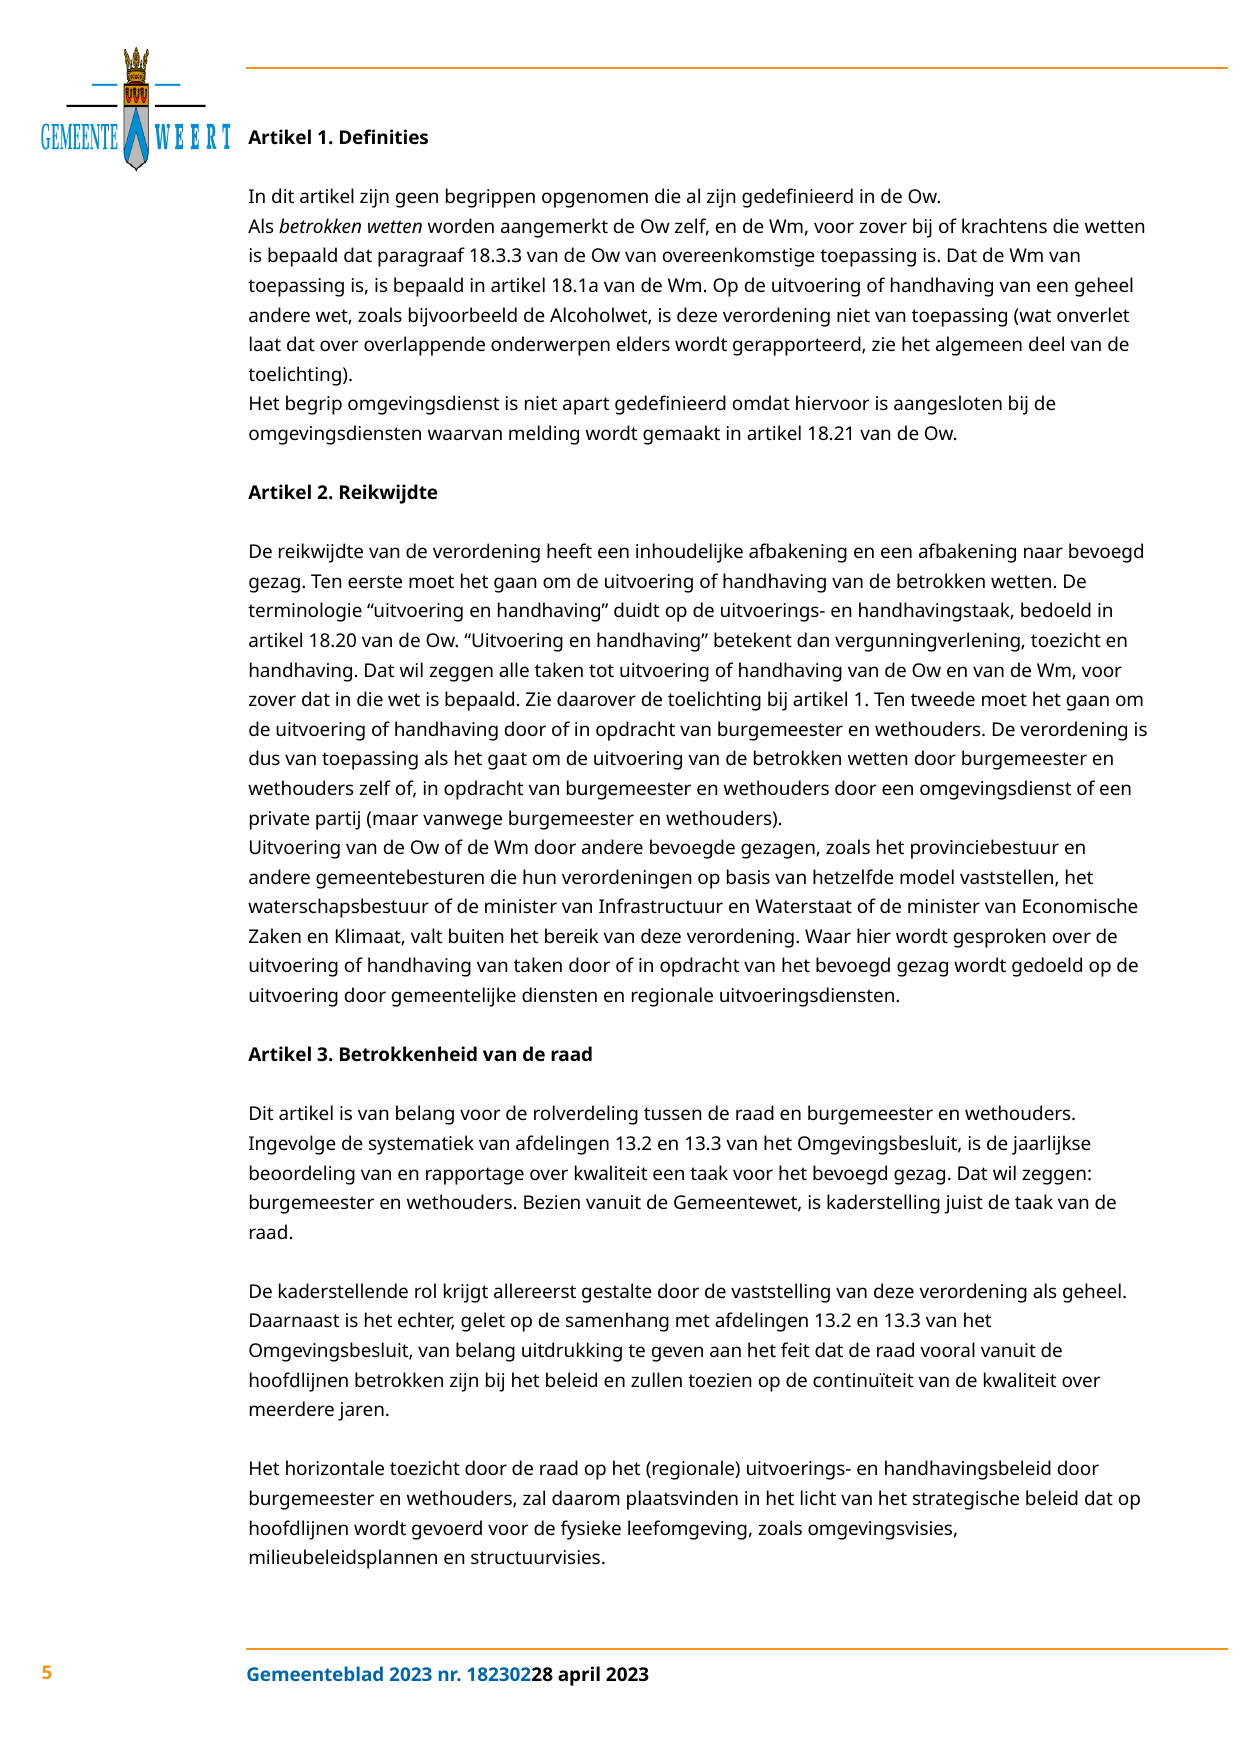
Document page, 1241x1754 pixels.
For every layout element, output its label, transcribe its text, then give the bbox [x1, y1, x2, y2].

text De kaderstellende rol krijgt allereerst gestalte door de vaststelling van deze verordening als geheel. Daarnaast is het echter, gelet op de samenhang met afdelingen 13.2 en 13.3 van het Omgevingsbesluit, van belang uitdrukking te geven aan het feit dat de raad vooral vanuit de hoofdlijnen betrokken zijn bij het beleid en zullen toezien op de continuïteit van de kwaliteit over meerdere jaren. [248, 1278, 1152, 1422]
text Als betrokken wetten worden aangemerkt de Ow zelf, en de Wm, voor zover bij of krachtens die wetten is bepaald dat paragraaf 18.3.3 van de Ow van overeenkomstige toepassing is. Dat de Wm van toepassing is, is bepaald in artikel 18.1a van de Wm. Op de uitvoering of handhaving van een geheel andere wet, zoals bijvoorbeeld de Alcoholwet, is deze verordening niet van toepassing (wat onverlet laat dat over overlappende onderwerpen elders wordt gerapporteerd, zie het algemeen deel van de toelichting). [248, 213, 1152, 387]
text Artikel 1. Definities [248, 124, 1152, 150]
text De reikwijdte van de verordening heeft een inhoudelijke afbakening en een afbakening naar bevoegd gezag. Ten eerste moet het gaan om de uitvoering of handhaving van de betrokken wetten. De terminologie “uitvoering en handhaving” duidt op de uitvoerings- en handhavingstaak, bedoeld in artikel 18.20 van de Ow. “Uitvoering en handhaving” betekent dan vergunningverlening, toezicht en handhaving. Dat wil zeggen alle taken tot uitvoering of handhaving van de Ow en van de Wm, voor zover dat in die wet is bepaald. Zie daarover de toelichting bij artikel 1. Ten tweede moet het gaan om de uitvoering of handhaving door of in opdracht van burgemeester en wethouders. De verordening is dus van toepassing als het gaat om de uitvoering van de betrokken wetten door burgemeester en wethouders zelf of, in opdracht van burgemeester en wethouders door een omgevingsdienst of een private partij (maar vanwege burgemeester en wethouders). [248, 538, 1152, 831]
text Het horizontale toezicht door de raad op het (regionale) uitvoerings- en handhavingsbeleid door burgemeester en wethouders, zal daarom plaatsvinden in het licht van het strategische beleid dat op hoofdlijnen wordt gevoerd voor de fysieke leefomgeving, zoals omgevingsvisies, milieubeleidsplannen en structuurvisies. [248, 1456, 1152, 1570]
text Artikel 3. Betrokkenheid van de raad [248, 1041, 1152, 1067]
text Dit artikel is van belang voor de rolverdeling tussen de raad en burgemeester en wethouders. Ingevolge de systematiek van afdelingen 13.2 en 13.3 van het Omgevingsbesluit, is de jaarlijkse beoordeling van en rapportage over kwaliteit een taak voor het bevoegd gezag. Dat wil zeggen: burgemeester en wethouders. Bezien vanuit de Gemeentewet, is kaderstelling juist de taak van de raad. [248, 1101, 1152, 1245]
text Uitvoering van de Ow of de Wm door andere bevoegde gezagen, zoals het provinciebestuur en andere gemeentebesturen die hun verordeningen op basis van hetzelfde model vaststellen, het waterschapsbestuur of de minister van Infrastructuur en Waterstaat of de minister van Economische Zaken en Klimaat, valt buiten het bereik van deze verordening. Waar hier wordt gesproken over de uitvoering of handhaving van taken door of in opdracht van het bevoegd gezag wordt gedoeld op de uitvoering door gemeentelijke diensten en regionale uitvoeringsdiensten. [248, 834, 1152, 1008]
picture [41, 47, 231, 172]
text Artikel 2. Reikwijdte [248, 479, 1152, 505]
text Het begrip omgevingsdienst is niet apart gedefinieerd omdat hiervoor is aangesloten bij de omgevingsdiensten waarvan melding wordt gemaakt in artikel 18.21 van de Ow. [248, 391, 1152, 446]
text In dit artikel zijn geen begrippen opgenomen die al zijn gedefinieerd in de Ow. [248, 183, 1152, 209]
